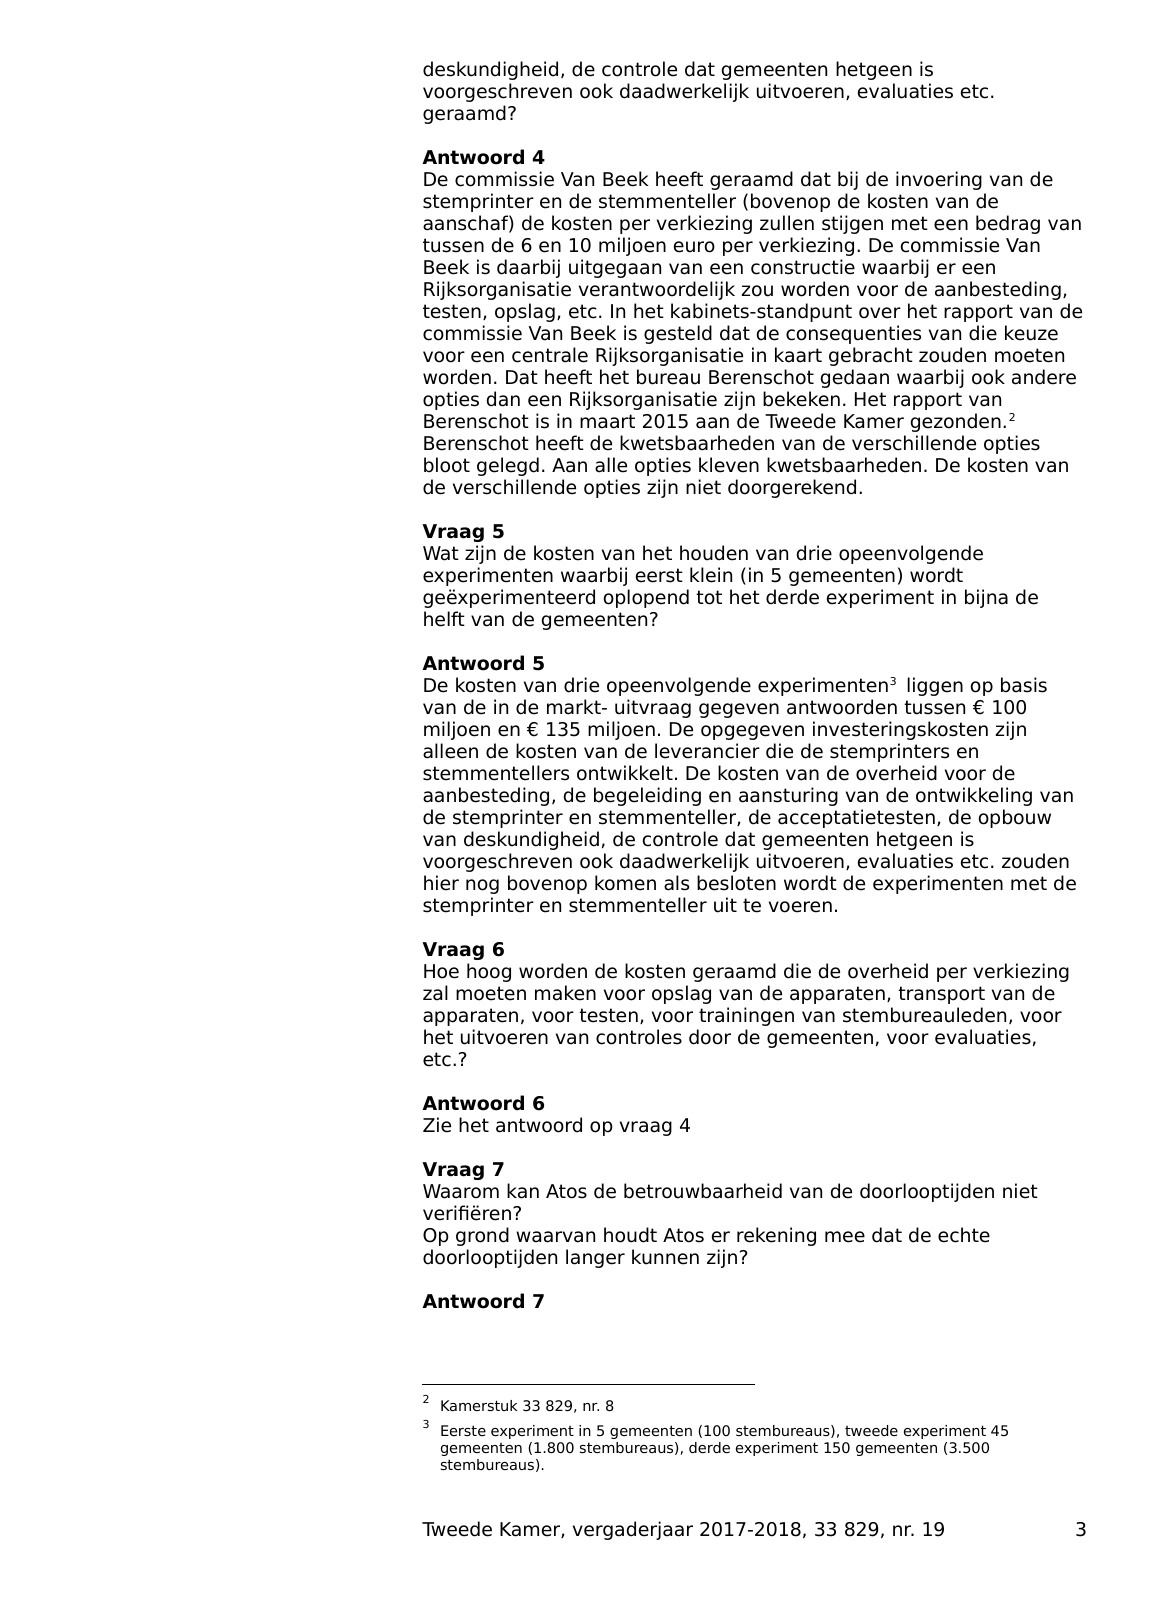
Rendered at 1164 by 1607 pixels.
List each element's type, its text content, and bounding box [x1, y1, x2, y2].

text Antwoord 6 [422, 1093, 1087, 1115]
text De kosten van drie opeenvolgende experimenten liggen op basis van de in de markt- uitvraag gegeven antwoorden tussen € 100 miljoen en € 135 miljoen. De opgegeven investeringskosten zijn alleen de kosten van de leverancier die de stemprinters en stemmentellers ontwikkelt. De kosten van de overheid voor de aanbesteding, de begeleiding en aansturing van de ontwikkeling van de stemprinter en stemmenteller, de acceptatietesten, de opbouw van deskundigheid, de controle dat gemeenten hetgeen is voorgeschreven ook daadwerkelijk uitvoeren, evaluaties etc. zouden hier nog bovenop komen als besloten wordt de experimenten met de stemprinter en stemmenteller uit te voeren. [422, 675, 1087, 917]
text Kamerstuk 33 829, nr. 8 [422, 1393, 1087, 1416]
text Vraag 7 [422, 1159, 1087, 1181]
text De commissie Van Beek heeft geraamd dat bij de invoering van de stemprinter en de stemmenteller (bovenop de kosten van de aanschaf) de kosten per verkiezing zullen stijgen met een bedrag van tussen de 6 en 10 miljoen euro per verkiezing. De commissie Van Beek is daarbij uitgegaan van een constructie waarbij er een Rijksorganisatie verantwoordelijk zou worden voor de aanbesteding, testen, opslag, etc. In het kabinets-standpunt over het rapport van de commissie Van Beek is gesteld dat de consequenties van die keuze voor een centrale Rijksorganisatie in kaart gebracht zouden moeten worden. Dat heeft het bureau Berenschot gedaan waarbij ook andere opties dan een Rijksorganisatie zijn bekeken. Het rapport van Berenschot is in maart 2015 aan de Tweede Kamer gezonden. Berenschot heeft de kwetsbaarheden van de verschillende opties bloot gelegd. Aan alle opties kleven kwetsbaarheden. De kosten van de verschillende opties zijn niet doorgerekend. [422, 169, 1087, 499]
text Eerste experiment in 5 gemeenten (100 stembureaus), tweede experiment 45 gemeenten (1.800 stembureaus), derde experiment 150 gemeenten (3.500 stembureaus). [422, 1418, 1087, 1474]
text Vraag 6 [422, 939, 1087, 961]
text Antwoord 5 [422, 653, 1087, 675]
text Op grond waarvan houdt Atos er rekening mee dat de echte doorlooptijden langer kunnen zijn? [422, 1225, 1087, 1269]
text deskundigheid, de controle dat gemeenten hetgeen is voorgeschreven ook daadwerkelijk uitvoeren, evaluaties etc. geraamd? [422, 59, 1087, 125]
text Vraag 5 [422, 521, 1087, 543]
text Antwoord 7 [422, 1291, 1087, 1313]
text Wat zijn de kosten van het houden van drie opeenvolgende experimenten waarbij eerst klein (in 5 gemeenten) wordt geëxperimenteerd oplopend tot het derde experiment in bijna de helft van de gemeenten? [422, 543, 1087, 631]
text Hoe hoog worden de kosten geraamd die de overheid per verkiezing zal moeten maken voor opslag van de apparaten, transport van de apparaten, voor testen, voor trainingen van stembureauleden, voor het uitvoeren van controles door de gemeenten, voor evaluaties, etc.? [422, 961, 1087, 1071]
text Waarom kan Atos de betrouwbaarheid van de doorlooptijden niet verifiëren? [422, 1181, 1087, 1225]
text Zie het antwoord op vraag 4 [422, 1115, 1087, 1137]
text Antwoord 4 [422, 147, 1087, 169]
